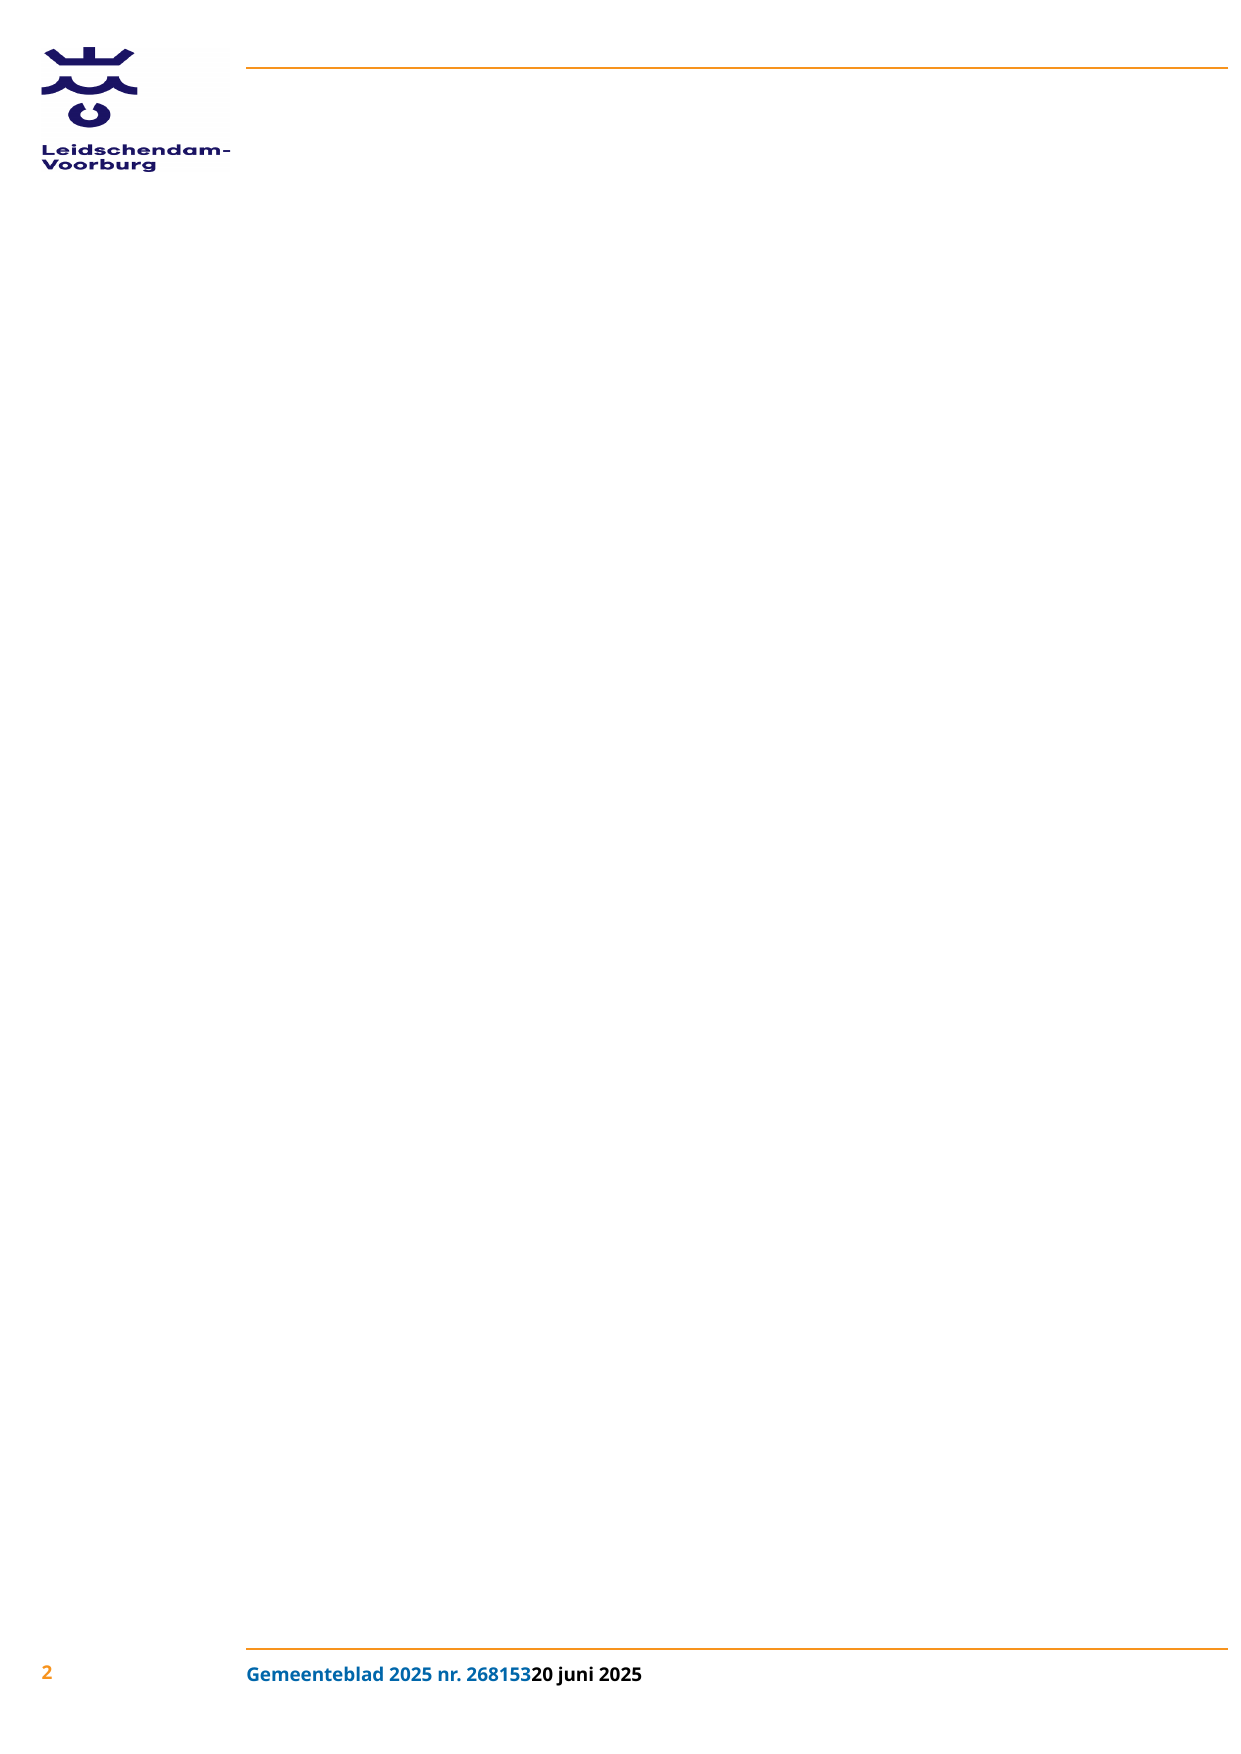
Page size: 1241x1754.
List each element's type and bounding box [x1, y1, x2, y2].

picture [41, 47, 231, 172]
